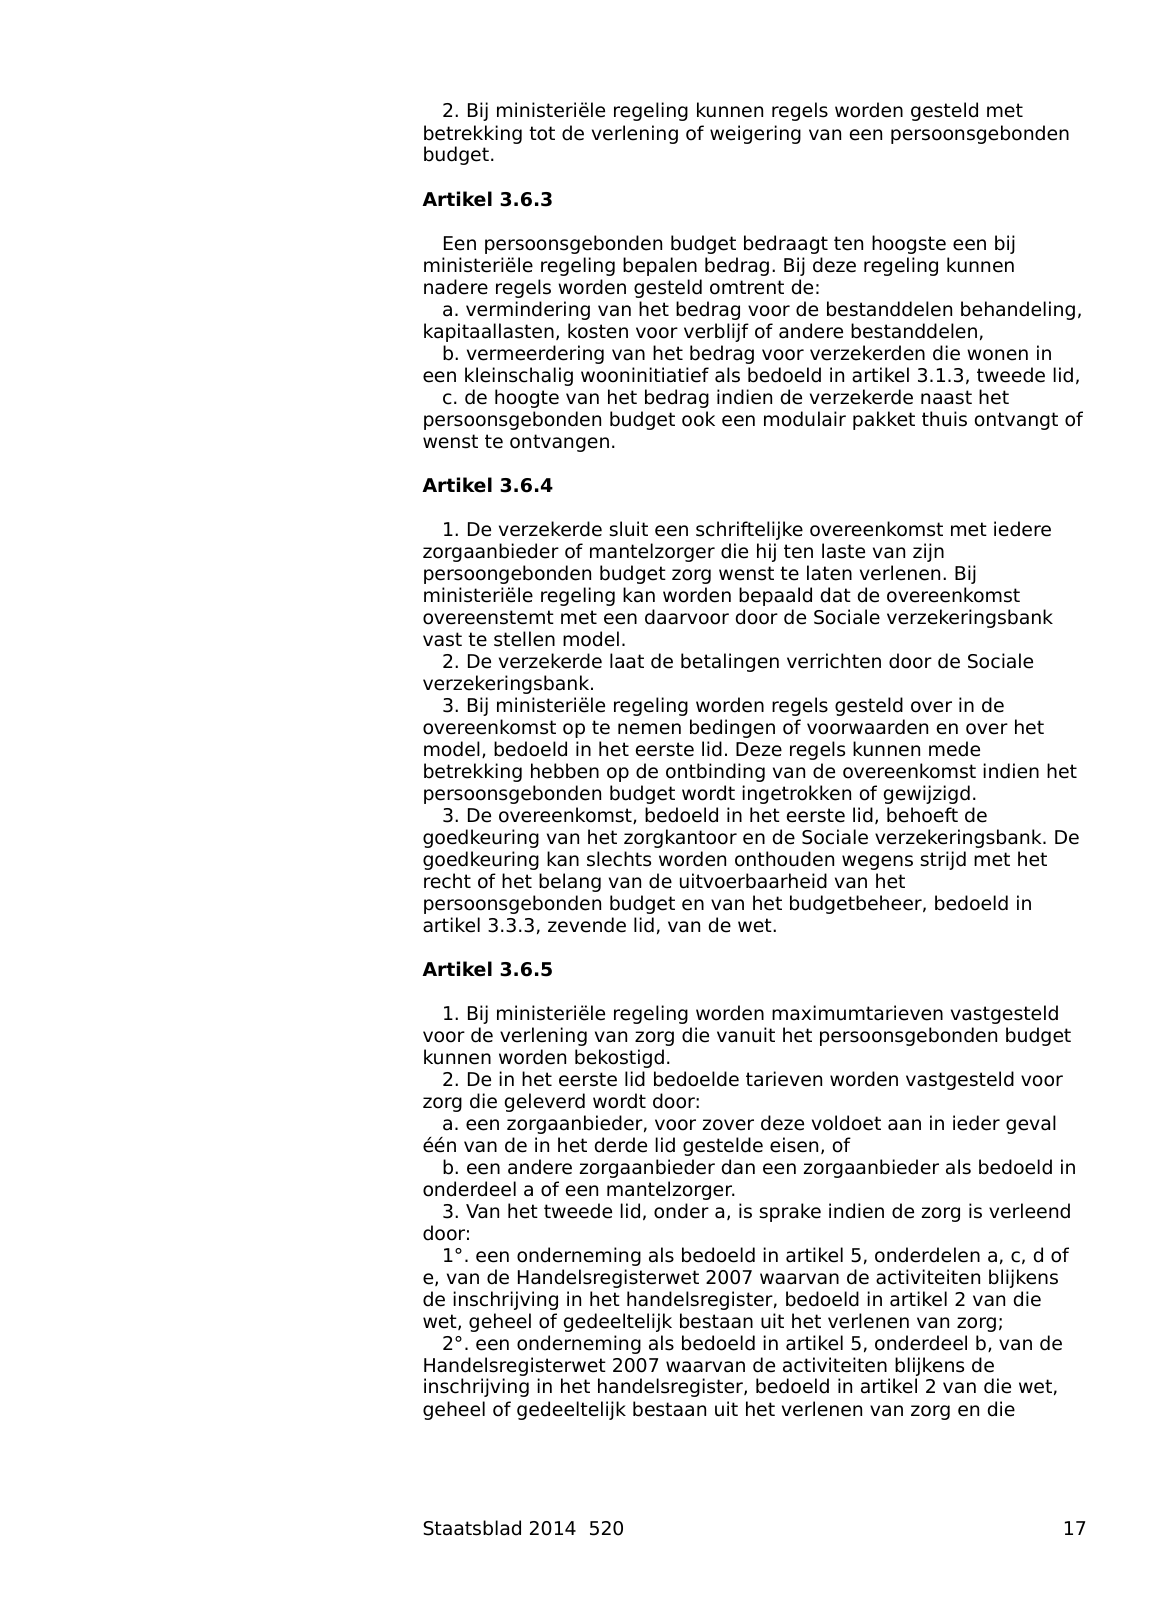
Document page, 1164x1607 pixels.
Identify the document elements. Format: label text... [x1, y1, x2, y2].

text 2. De verzekerde laat de betalingen verrichten door de Sociale verzekeringsbank. [422, 651, 1087, 695]
text a. een zorgaanbieder, voor zover deze voldoet aan in ieder geval één van de in het derde lid gestelde eisen, of [422, 1113, 1087, 1157]
text a. vermindering van het bedrag voor de bestanddelen behandeling, kapitaallasten, kosten voor verblijf of andere bestanddelen, [422, 299, 1087, 343]
subtitle Artikel 3.6.3 [422, 188, 1087, 211]
subtitle Artikel 3.6.4 [422, 475, 1087, 497]
text 1. De verzekerde sluit een schriftelijke overeenkomst met iedere zorgaanbieder of mantelzorger die hij ten laste van zijn persoongebonden budget zorg wenst te laten verlenen. Bij ministeriële regeling kan worden bepaald dat de overeenkomst overeenstemt met een daarvoor door de Sociale verzekeringsbank vast te stellen model. [422, 519, 1087, 651]
text 1°. een onderneming als bedoeld in artikel 5, onderdelen a, c, d of e, van de Handelsregisterwet 2007 waarvan de activiteiten blijkens de inschrijving in het handelsregister, bedoeld in artikel 2 van die wet, geheel of gedeeltelijk bestaan uit het verlenen van zorg; [422, 1244, 1087, 1332]
text c. de hoogte van het bedrag indien de verzekerde naast het persoonsgebonden budget ook een modulair pakket thuis ontvangt of wenst te ontvangen. [422, 387, 1087, 452]
text 2°. een onderneming als bedoeld in artikel 5, onderdeel b, van de Handelsregisterwet 2007 waarvan de activiteiten blijkens de inschrijving in het handelsregister, bedoeld in artikel 2 van die wet, geheel of gedeeltelijk bestaan uit het verlenen van zorg en die [422, 1332, 1087, 1420]
text 3. De overeenkomst, bedoeld in het eerste lid, behoeft de goedkeuring van het zorgkantoor en de Sociale verzekeringsbank. De goedkeuring kan slechts worden onthouden wegens strijd met het recht of het belang van de uitvoerbaarheid van het persoonsgebonden budget en van het budgetbeheer, bedoeld in artikel 3.3.3, zevende lid, van de wet. [422, 804, 1087, 936]
text 2. Bij ministeriële regeling kunnen regels worden gesteld met betrekking tot de verlening of weigering van een persoonsgebonden budget. [422, 100, 1087, 166]
subtitle Artikel 3.6.5 [422, 959, 1087, 981]
text 2. De in het eerste lid bedoelde tarieven worden vastgesteld voor zorg die geleverd wordt door: [422, 1069, 1087, 1113]
text 1. Bij ministeriële regeling worden maximumtarieven vastgesteld voor de verlening van zorg die vanuit het persoonsgebonden budget kunnen worden bekostigd. [422, 1003, 1087, 1069]
text b. een andere zorgaanbieder dan een zorgaanbieder als bedoeld in onderdeel a of een mantelzorger. [422, 1157, 1087, 1201]
text 3. Van het tweede lid, onder a, is sprake indien de zorg is verleend door: [422, 1201, 1087, 1244]
text 3. Bij ministeriële regeling worden regels gesteld over in de overeenkomst op te nemen bedingen of voorwaarden en over het model, bedoeld in het eerste lid. Deze regels kunnen mede betrekking hebben op de ontbinding van de overeenkomst indien het persoonsgebonden budget wordt ingetrokken of gewijzigd. [422, 695, 1087, 804]
text b. vermeerdering van het bedrag voor verzekerden die wonen in een kleinschalig wooninitiatief als bedoeld in artikel 3.1.3, tweede lid, [422, 343, 1087, 387]
text Een persoonsgebonden budget bedraagt ten hoogste een bij ministeriële regeling bepalen bedrag. Bij deze regeling kunnen nadere regels worden gesteld omtrent de: [422, 233, 1087, 299]
